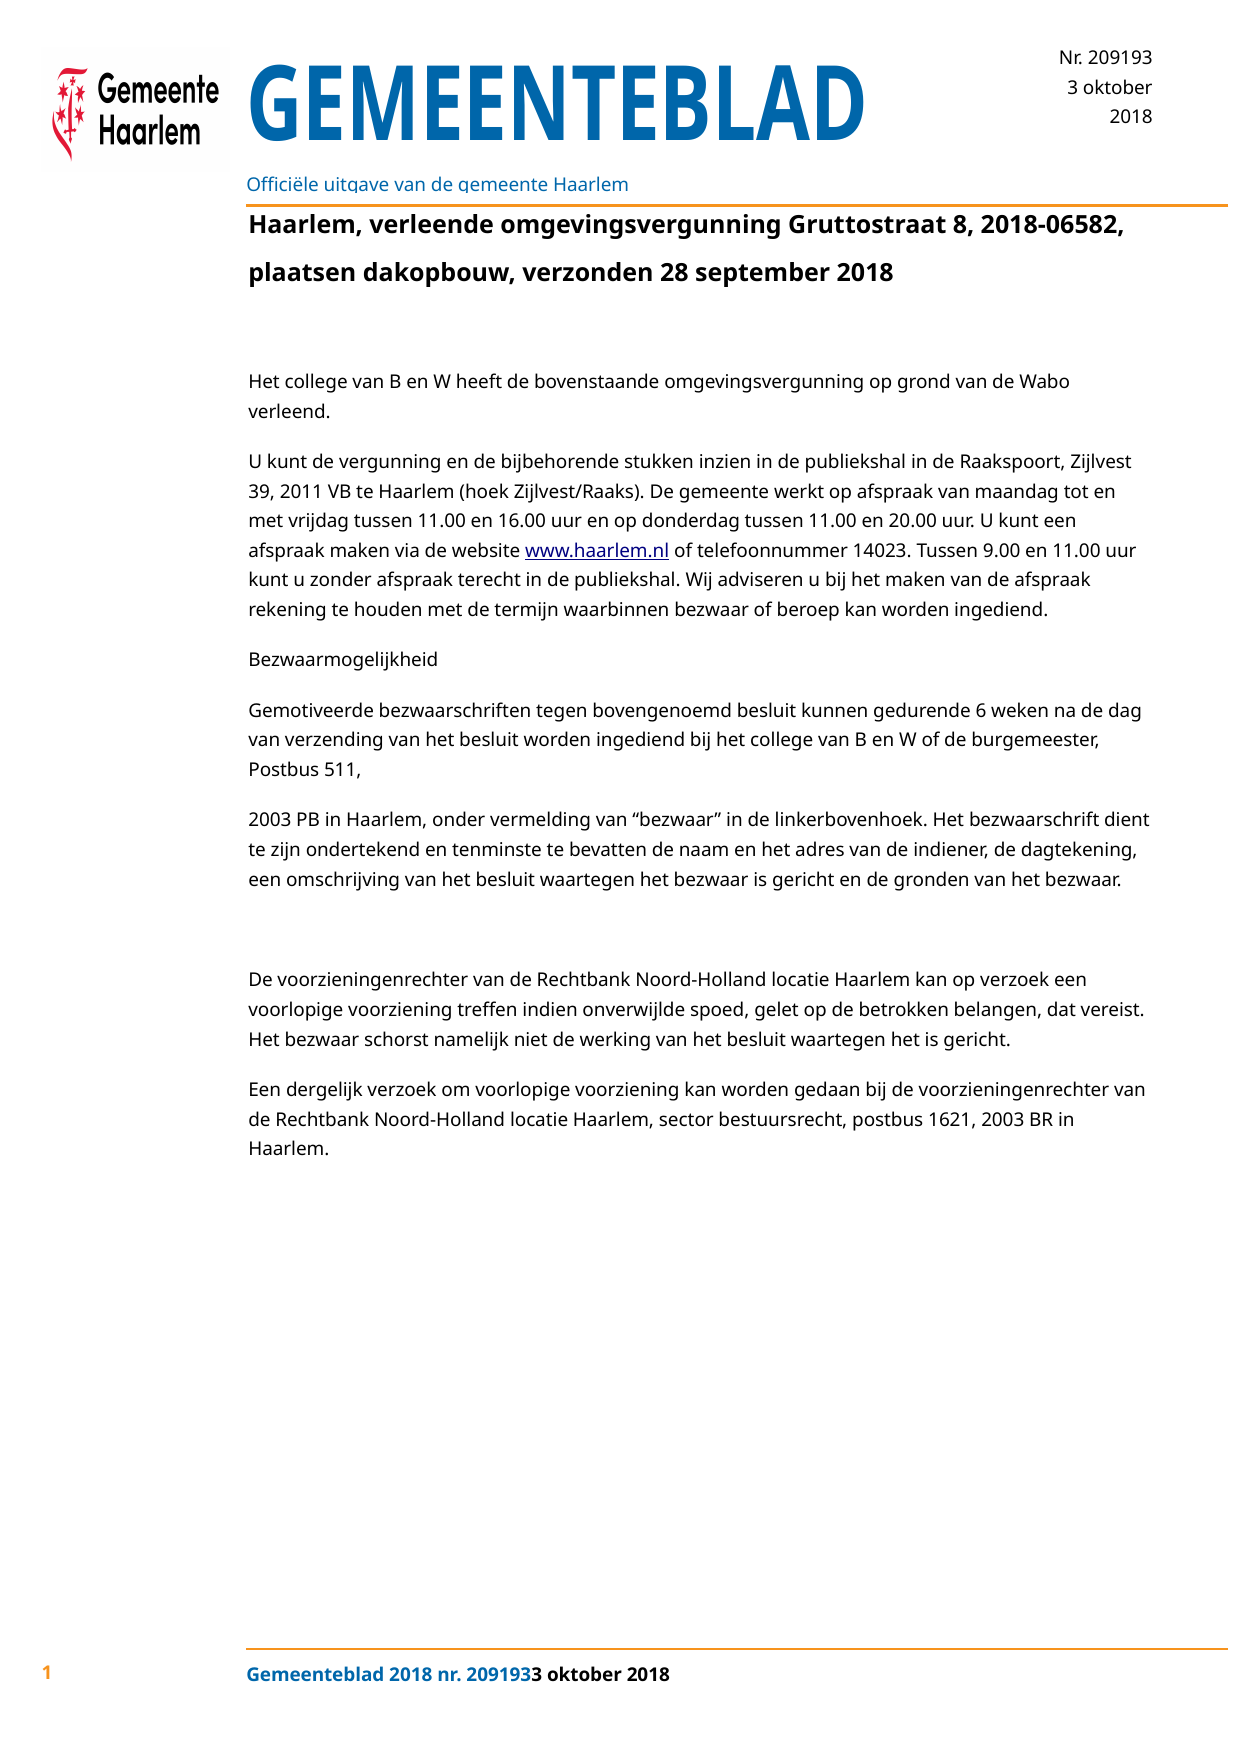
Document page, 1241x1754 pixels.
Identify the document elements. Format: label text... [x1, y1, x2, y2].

text Het college van B en W heeft de bovenstaande omgevingsvergunning op grond van de Wabo verleend. [248, 368, 1152, 424]
picture [41, 47, 231, 172]
text Een dergelijk verzoek om voorlopige voorziening kan worden gedaan bij de voorzieningenrechter van de Rechtbank Noord-Holland locatie Haarlem, sector bestuursrecht, postbus 1621, 2003 BR in Haarlem. [248, 1076, 1152, 1161]
text U kunt de vergunning en de bijbehorende stukken inzien in de publiekshal in de Raakspoort, Zijlvest 39, 2011 VB te Haarlem (hoek Zijlvest/Raaks). De gemeente werkt op afspraak van maandag tot en met vrijdag tussen 11.00 en 16.00 uur en op donderdag tussen 11.00 en 20.00 uur. U kunt een afspraak maken via de website www.haarlem.nl of telefoonnummer 14023. Tussen 9.00 en 11.00 uur kunt u zonder afspraak terecht in de publiekshal. Wij adviseren u bij het maken van de afspraak rekening te houden met de termijn waarbinnen bezwaar of beroep kan worden ingediend. [248, 448, 1152, 622]
text De voorzieningenrechter van de Rechtbank Noord-Holland locatie Haarlem kan op verzoek een voorlopige voorziening treffen indien onverwijlde spoed, gelet op de betrokken belangen, dat vereist. Het bezwaar schorst namelijk niet de werking van het besluit waartegen het is gericht. [248, 967, 1152, 1052]
text Haarlem, verleende omgevingsvergunning Gruttostraat 8, 2018-06582, plaatsen dakopbouw, verzonden 28 september 2018 [248, 207, 1152, 288]
text Bezwaarmogelijkheid [248, 647, 1152, 672]
text 2003 PB in Haarlem, onder vermelding van “bezwaar” in de linkerbovenhoek. Het bezwaarschrift dient te zijn ondertekend en tenminste te bevatten de naam en het adres van de indiener, de dagtekening, een omschrijving van het besluit waartegen het bezwaar is gericht en de gronden van het bezwaar. [248, 807, 1152, 892]
text Gemotiveerde bezwaarschriften tegen bovengenoemd besluit kunnen gedurende 6 weken na de dag van verzending van het besluit worden ingediend bij het college van B en W of de burgemeester, Postbus 511, [248, 697, 1152, 782]
